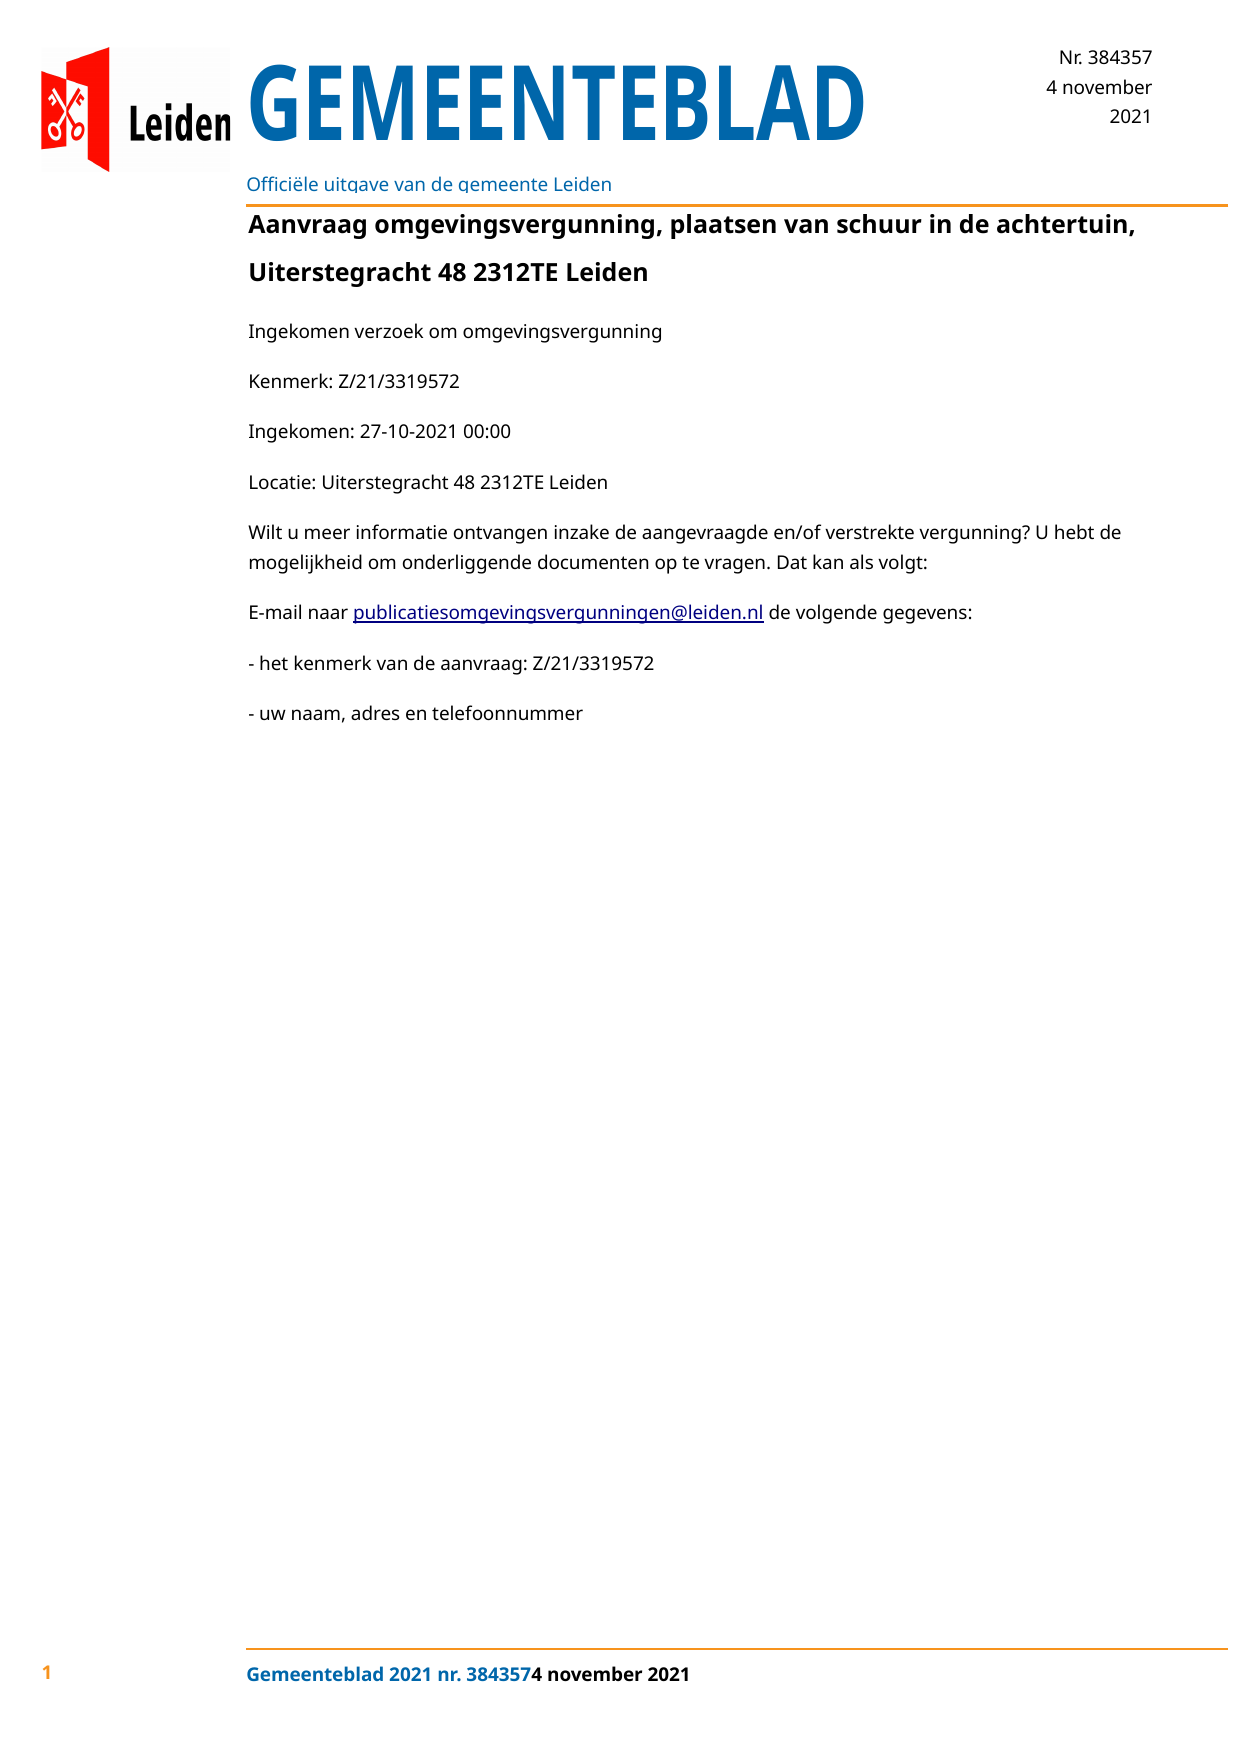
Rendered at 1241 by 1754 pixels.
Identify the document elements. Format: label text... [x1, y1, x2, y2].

text Locatie: Uiterstegracht 48 2312TE Leiden [248, 469, 1152, 495]
text Ingekomen: 27-10-2021 00:00 [248, 419, 1152, 444]
text Aanvraag omgevingsvergunning, plaatsen van schuur in de achtertuin, Uiterstegracht 48 2312TE Leiden [248, 207, 1152, 288]
text Kenmerk: Z/21/3319572 [248, 368, 1152, 394]
text E-mail naar publicatiesomgevingsvergunningen@leiden.nl de volgende gegevens: [248, 599, 1152, 625]
text Wilt u meer informatie ontvangen inzake de aangevraagde en/of verstrekte vergunning? U hebt de mogelijkheid om onderliggende documenten op te vragen. Dat kan als volgt: [248, 519, 1152, 575]
text - het kenmerk van de aanvraag: Z/21/3319572 [248, 650, 1152, 676]
picture [41, 47, 231, 172]
text Ingekomen verzoek om omgevingsvergunning [248, 318, 1152, 344]
text - uw naam, adres en telefoonnummer [248, 700, 1152, 726]
